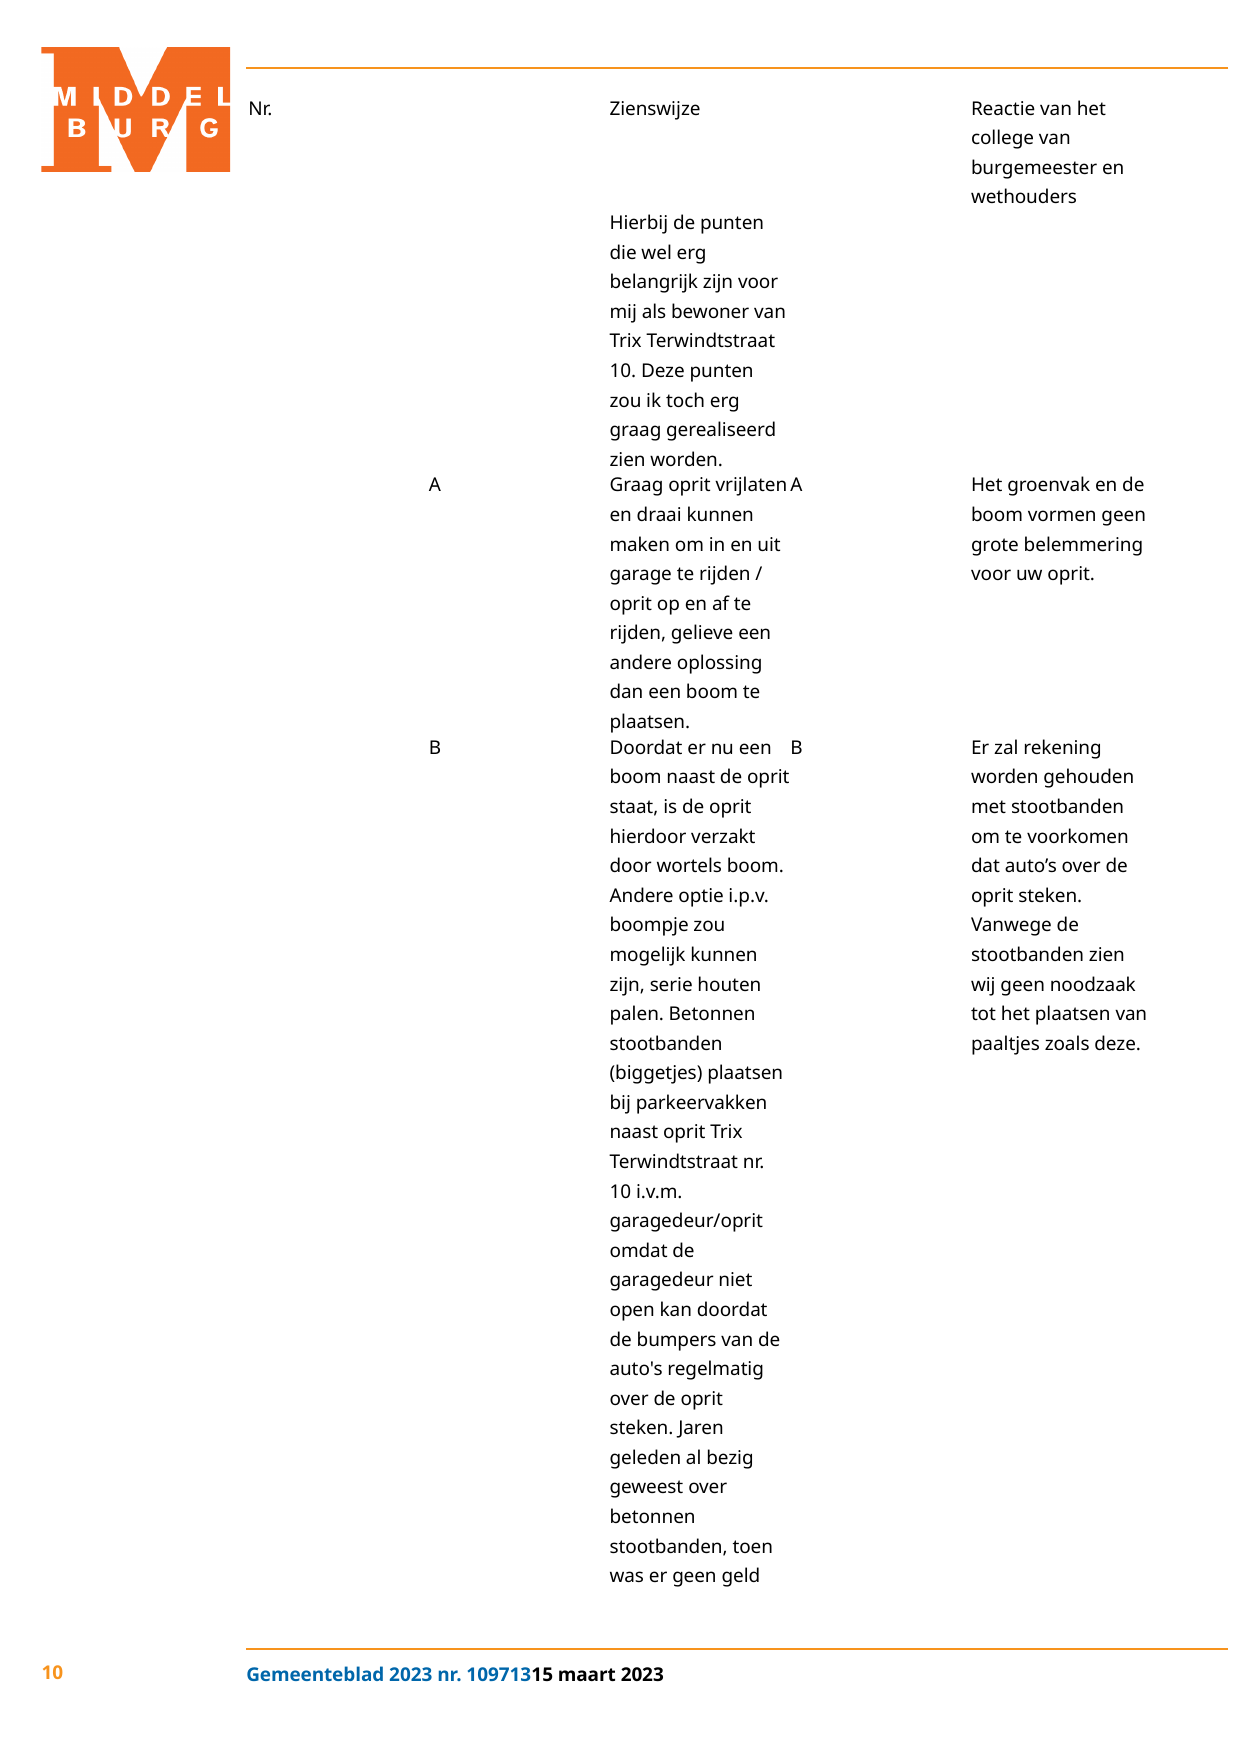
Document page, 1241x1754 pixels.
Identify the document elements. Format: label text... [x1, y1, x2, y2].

table_header [429, 95, 609, 209]
table_cell Het groenvak en de boom vormen geen grote belemmering voor uw oprit. [971, 472, 1152, 734]
table_cell Graag oprit vrijlaten en draai kunnen maken om in en uit garage te rijden / oprit op en af te rijden, gelieve een andere oplossing dan een boom te plaatsen. [609, 472, 790, 734]
table_cell B [429, 734, 609, 1588]
table_cell Hierbij de punten die wel erg belangrijk zijn voor mij als bewoner van Trix Terwindtstraat 10. Deze punten zou ik toch erg graag gerealiseerd zien worden. [609, 209, 790, 472]
table_cell A [429, 472, 609, 734]
table_cell [790, 209, 971, 472]
table_cell Doordat er nu een boom naast de oprit staat, is de oprit hierdoor verzakt door wortels boom. Andere optie i.p.v. boompje zou mogelijk kunnen zijn, serie houten palen. Betonnen stootbanden (biggetjes) plaatsen bij parkeervakken naast oprit Trix Terwindtstraat nr. 10 i.v.m. garagedeur/oprit omdat de garagedeur niet open kan doordat de bumpers van de auto's regelmatig over de oprit steken. Jaren geleden al bezig geweest over betonnen stootbanden, toen was er geen geld [609, 734, 790, 1588]
picture [41, 47, 231, 172]
table_cell [971, 209, 1152, 472]
table_cell Er zal rekening worden gehouden met stootbanden om te voorkomen dat auto’s over de oprit steken. Vanwege de stootbanden zien wij geen noodzaak tot het plaatsen van paaltjes zoals deze. [971, 734, 1152, 1588]
table_header Nr. [248, 95, 429, 209]
table_cell A [790, 472, 971, 734]
table_cell [248, 472, 429, 734]
table_cell B [790, 734, 971, 1588]
table_header Reactie van het college van burgemeester en wethouders [971, 95, 1152, 209]
table_cell [248, 734, 429, 1588]
table_cell [248, 209, 429, 472]
table_header Zienswijze [609, 95, 790, 209]
table_cell [429, 209, 609, 472]
table_header [790, 95, 971, 209]
